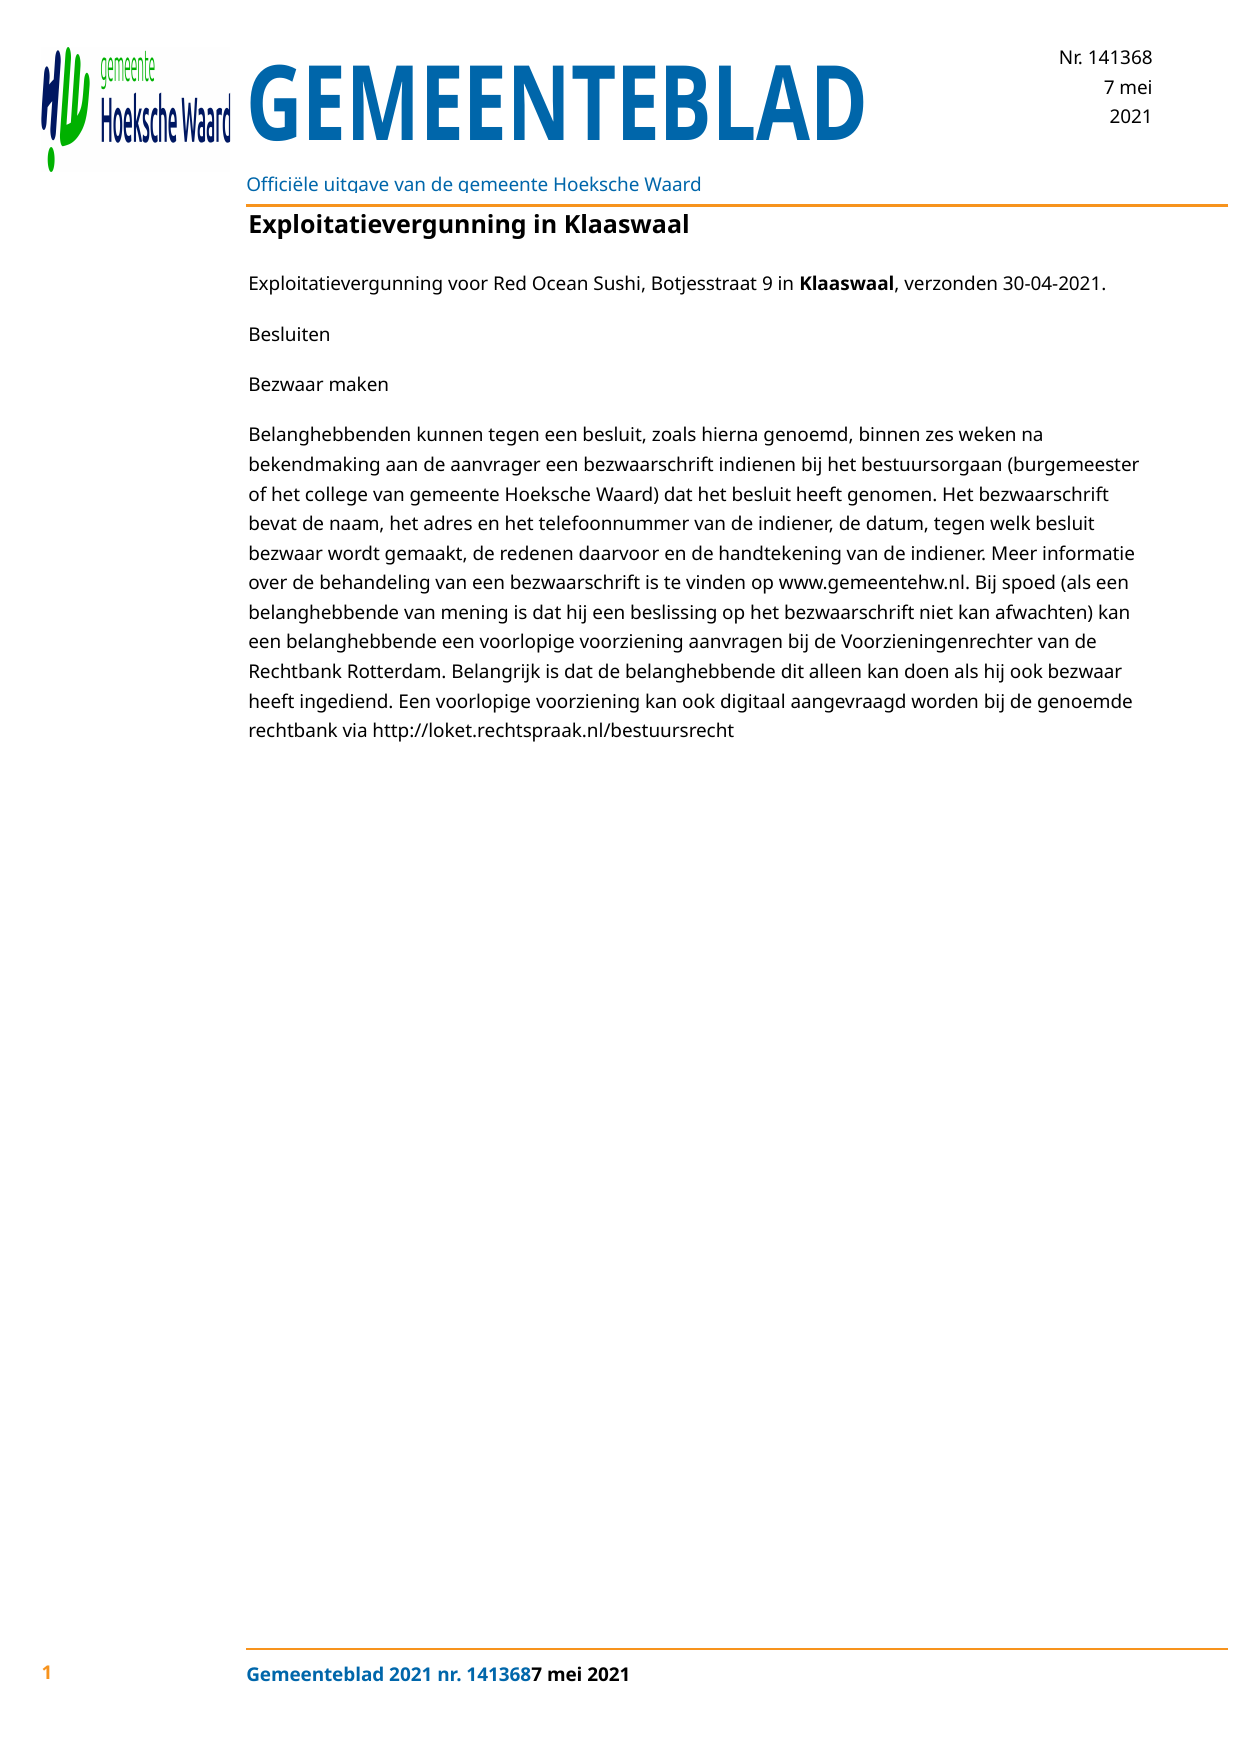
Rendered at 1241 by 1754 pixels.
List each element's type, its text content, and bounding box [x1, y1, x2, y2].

text Exploitatievergunning voor Red Ocean Sushi, Botjesstraat 9 in Klaaswaal, verzonden 30-04-2021. [248, 270, 1152, 296]
text Exploitatievergunning in Klaaswaal [248, 207, 1152, 241]
text Belanghebbenden kunnen tegen een besluit, zoals hierna genoemd, binnen zes weken na bekendmaking aan de aanvrager een bezwaarschrift indienen bij het bestuursorgaan (burgemeester of het college van gemeente Hoeksche Waard) dat het besluit heeft genomen. Het bezwaarschrift bevat de naam, het adres en het telefoonnummer van de indiener, de datum, tegen welk besluit bezwaar wordt gemaakt, de redenen daarvoor en de handtekening van de indiener. Meer informatie over de behandeling van een bezwaarschrift is te vinden op www.gemeentehw.nl. Bij spoed (als een belanghebbende van mening is dat hij een beslissing op het bezwaarschrift niet kan afwachten) kan een belanghebbende een voorlopige voorziening aanvragen bij de Voorzieningenrechter van de Rechtbank Rotterdam. Belangrijk is dat de belanghebbende dit alleen kan doen als hij ook bezwaar heeft ingediend. Een voorlopige voorziening kan ook digitaal aangevraagd worden bij de genoemde rechtbank via http://loket.rechtspraak.nl/bestuursrecht [248, 422, 1152, 743]
text Besluiten [248, 321, 1152, 346]
text Bezwaar maken [248, 371, 1152, 397]
picture [41, 47, 231, 172]
